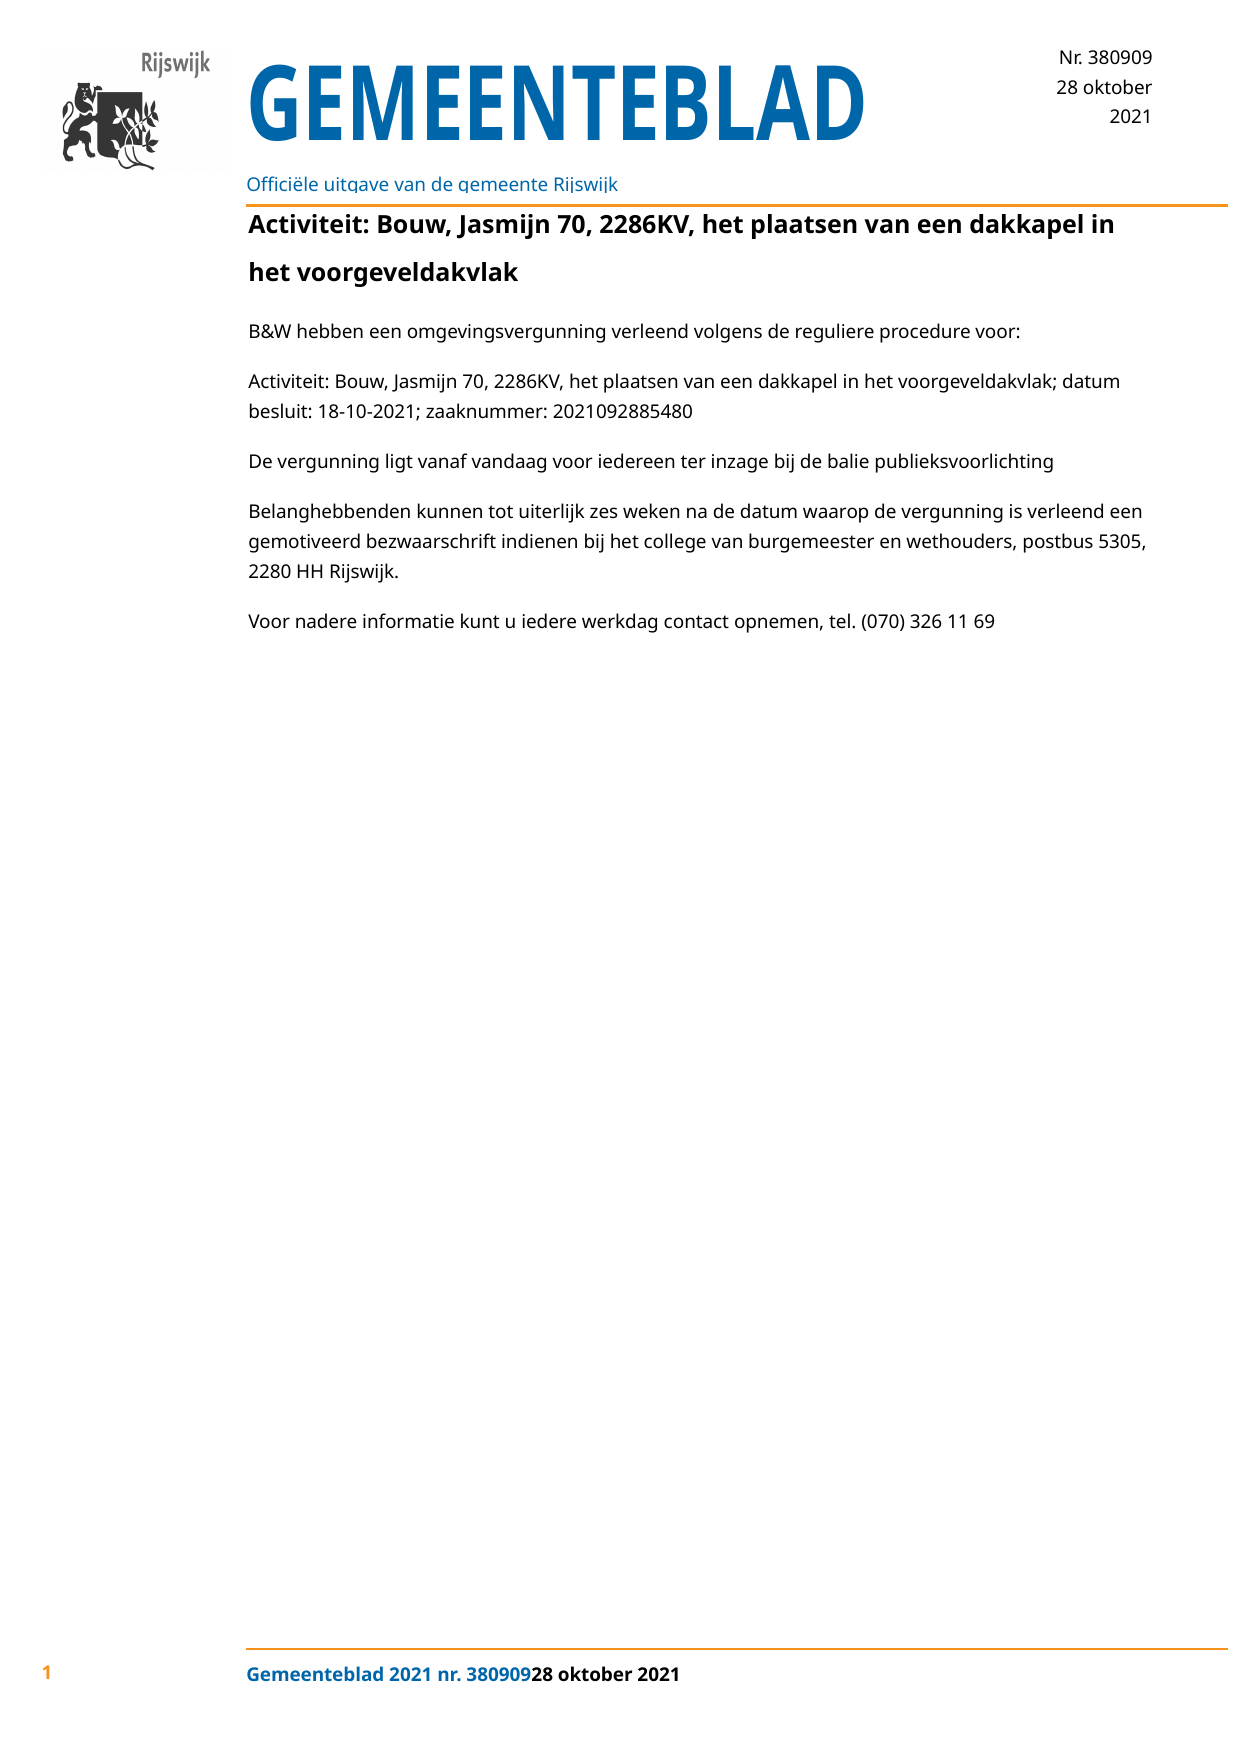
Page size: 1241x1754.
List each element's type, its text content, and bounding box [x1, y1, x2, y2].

text De vergunning ligt vanaf vandaag voor iedereen ter inzage bij de balie publieksvoorlichting [248, 448, 1152, 474]
picture [41, 47, 231, 172]
text Activiteit: Bouw, Jasmijn 70, 2286KV, het plaatsen van een dakkapel in het voorgeveldakvlak [248, 207, 1152, 288]
text Belanghebbenden kunnen tot uiterlijk zes weken na de datum waarop de vergunning is verleend een gemotiveerd bezwaarschrift indienen bij het college van burgemeester en wethouders, postbus 5305, 2280 HH Rijswijk. [248, 499, 1152, 584]
text B&W hebben een omgevingsvergunning verleend volgens de reguliere procedure voor: [248, 318, 1152, 344]
text Activiteit: Bouw, Jasmijn 70, 2286KV, het plaatsen van een dakkapel in het voorgeveldakvlak; datum besluit: 18-10-2021; zaaknummer: 2021092885480 [248, 368, 1152, 424]
text Voor nadere informatie kunt u iedere werkdag contact opnemen, tel. (070) 326 11 69 [248, 608, 1152, 634]
